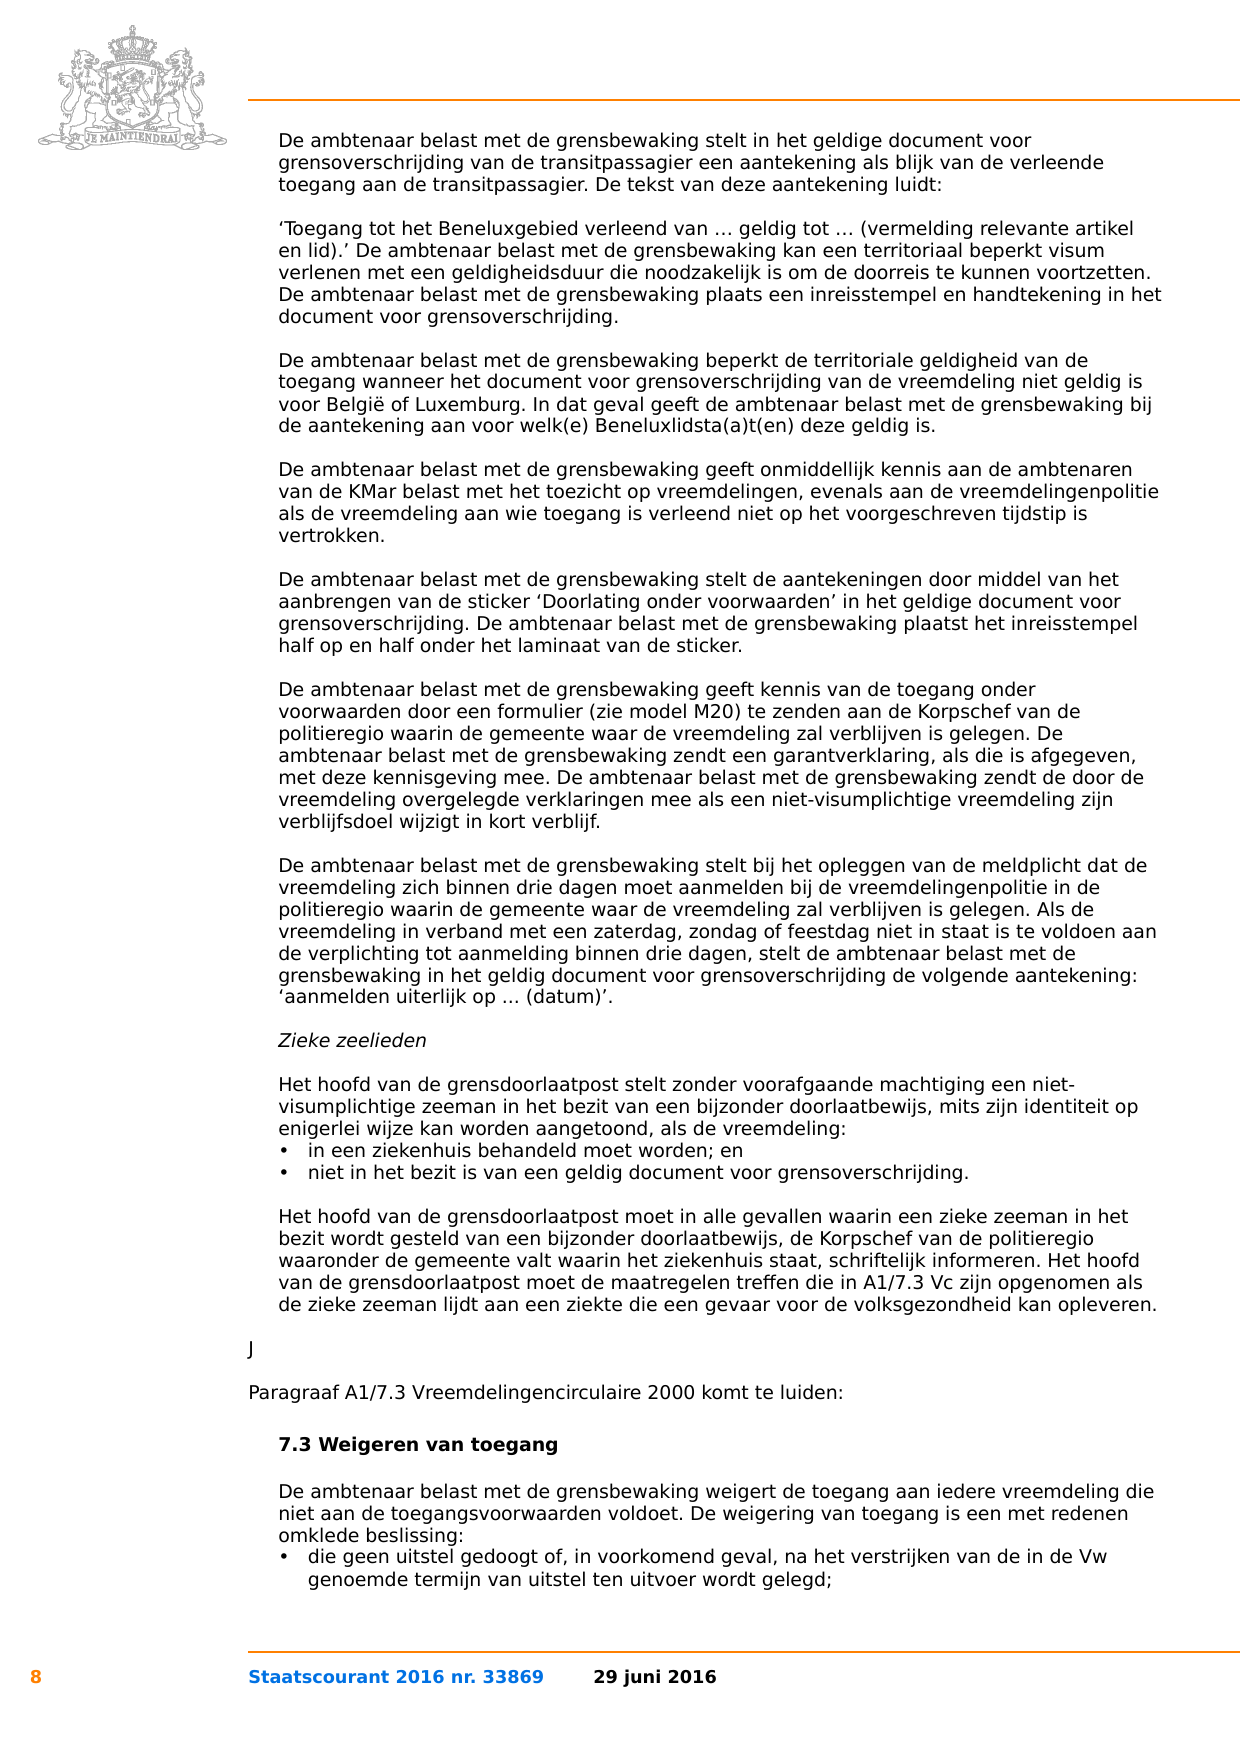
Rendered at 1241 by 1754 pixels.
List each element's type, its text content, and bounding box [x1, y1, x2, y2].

text ‘Toegang tot het Beneluxgebied verleend van … geldig tot … (vermelding relevante artikel en lid).’ De ambtenaar belast met de grensbewaking kan een territoriaal beperkt visum verlenen met een geldigheidsduur die noodzakelijk is om de doorreis te kunnen voortzetten. De ambtenaar belast met de grensbewaking plaats een inreisstempel en handtekening in het document voor grensoverschrijding. [278, 218, 1163, 328]
text J [248, 1338, 1163, 1360]
subtitle 7.3 Weigeren van toegang [278, 1433, 1163, 1456]
text • die geen uitstel gedoogt of, in voorkomend geval, na het verstrijken van de in de Vw genoemde termijn van uitstel ten uitvoer wordt gelegd; [278, 1546, 1163, 1590]
text De ambtenaar belast met de grensbewaking weigert de toegang aan iedere vreemdeling die niet aan de toegangsvoorwaarden voldoet. De weigering van toegang is een met redenen omklede beslissing: [278, 1481, 1163, 1546]
text • in een ziekenhuis behandeld moet worden; en [278, 1140, 1163, 1162]
subtitle Zieke zeelieden [278, 1030, 1163, 1052]
text De ambtenaar belast met de grensbewaking stelt in het geldige document voor grensoverschrijding van de transitpassagier een aantekening als blijk van de verleende toegang aan de transitpassagier. De tekst van deze aantekening luidt: [278, 130, 1163, 196]
text • niet in het bezit is van een geldig document voor grensoverschrijding. [278, 1162, 1163, 1184]
text De ambtenaar belast met de grensbewaking beperkt de territoriale geldigheid van de toegang wanneer het document voor grensoverschrijding van de vreemdeling niet geldig is voor België of Luxemburg. In dat geval geeft de ambtenaar belast met de grensbewaking bij de aantekening aan voor welk(e) Beneluxlidsta(a)t(en) deze geldig is. [278, 349, 1163, 437]
text De ambtenaar belast met de grensbewaking geeft onmiddellijk kennis aan de ambtenaren van de KMar belast met het toezicht op vreemdelingen, evenals aan de vreemdelingenpolitie als de vreemdeling aan wie toegang is verleend niet op het voorgeschreven tijdstip is vertrokken. [278, 459, 1163, 547]
text Paragraaf A1/7.3 Vreemdelingencirculaire 2000 komt te luiden: [248, 1382, 1163, 1403]
text De ambtenaar belast met de grensbewaking stelt de aantekeningen door middel van het aanbrengen van de sticker ‘Doorlating onder voorwaarden’ in het geldige document voor grensoverschrijding. De ambtenaar belast met de grensbewaking plaatst het inreisstempel half op en half onder het laminaat van de sticker. [278, 569, 1163, 657]
picture [38, 25, 227, 150]
text Het hoofd van de grensdoorlaatpost stelt zonder voorafgaande machtiging een niet-visumplichtige zeeman in het bezit van een bijzonder doorlaatbewijs, mits zijn identiteit op enigerlei wijze kan worden aangetoond, als de vreemdeling: [278, 1074, 1163, 1140]
text Het hoofd van de grensdoorlaatpost moet in alle gevallen waarin een zieke zeeman in het bezit wordt gesteld van een bijzonder doorlaatbewijs, de Korpschef van de politieregio waaronder de gemeente valt waarin het ziekenhuis staat, schriftelijk informeren. Het hoofd van de grensdoorlaatpost moet de maatregelen treffen die in A1/7.3 Vc zijn opgenomen als de zieke zeeman lijdt aan een ziekte die een gevaar voor de volksgezondheid kan opleveren. [278, 1206, 1163, 1316]
text De ambtenaar belast met de grensbewaking stelt bij het opleggen van de meldplicht dat de vreemdeling zich binnen drie dagen moet aanmelden bij de vreemdelingenpolitie in de politieregio waarin de gemeente waar de vreemdeling zal verblijven is gelegen. Als de vreemdeling in verband met een zaterdag, zondag of feestdag niet in staat is te voldoen aan de verplichting tot aanmelding binnen drie dagen, stelt de ambtenaar belast met de grensbewaking in het geldig document voor grensoverschrijding de volgende aantekening: ‘aanmelden uiterlijk op ... (datum)’. [278, 854, 1163, 1008]
text De ambtenaar belast met de grensbewaking geeft kennis van de toegang onder voorwaarden door een formulier (zie model M20) te zenden aan de Korpschef van de politieregio waarin de gemeente waar de vreemdeling zal verblijven is gelegen. De ambtenaar belast met de grensbewaking zendt een garantverklaring, als die is afgegeven, met deze kennisgeving mee. De ambtenaar belast met de grensbewaking zendt de door de vreemdeling overgelegde verklaringen mee als een niet-visumplichtige vreemdeling zijn verblijfsdoel wijzigt in kort verblijf. [278, 679, 1163, 833]
